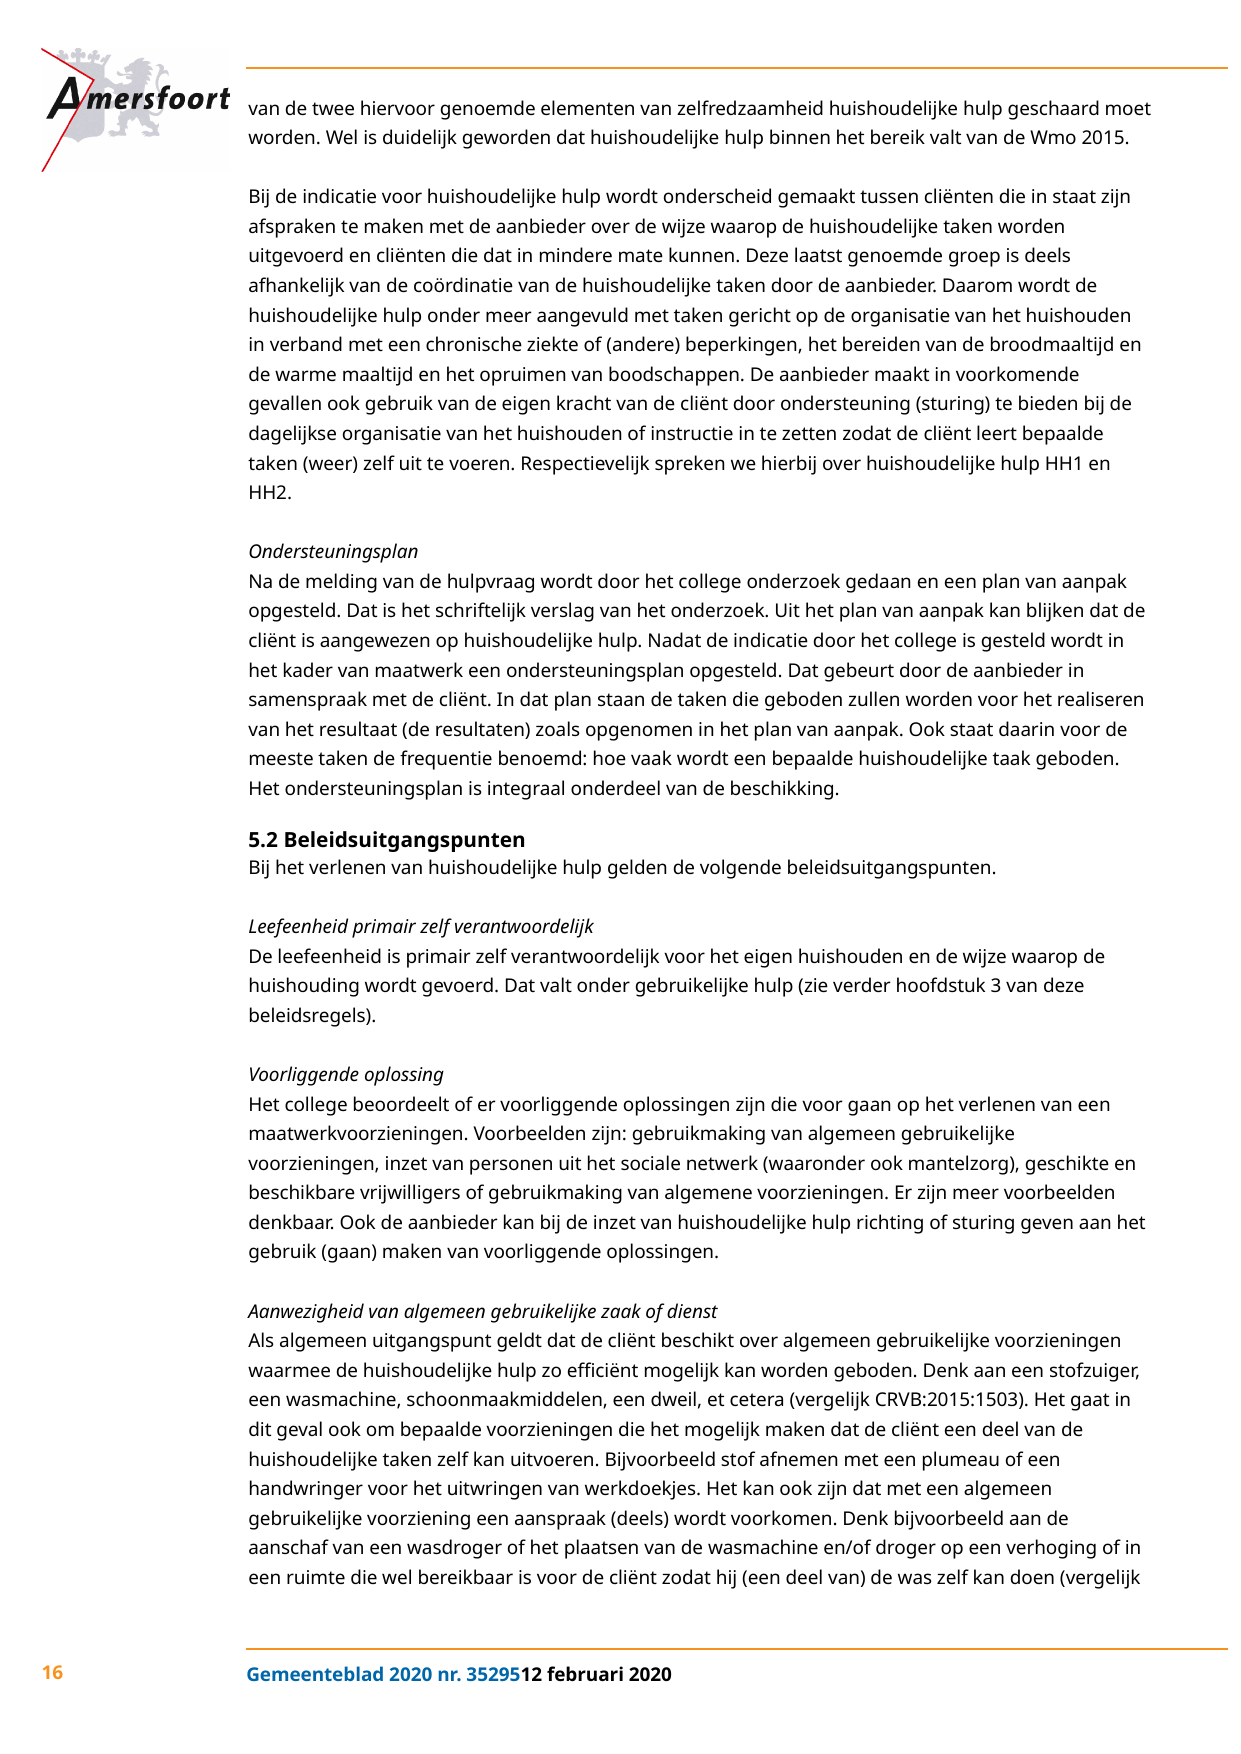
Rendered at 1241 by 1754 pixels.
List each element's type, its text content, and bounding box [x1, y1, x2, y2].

text Als algemeen uitgangspunt geldt dat de cliënt beschikt over algemeen gebruikelijke voorzieningen waarmee de huishoudelijke hulp zo efficiënt mogelijk kan worden geboden. Denk aan een stofzuiger, een wasmachine, schoonmaakmiddelen, een dweil, et cetera (vergelijk CRVB:2015:1503). Het gaat in dit geval ook om bepaalde voorzieningen die het mogelijk maken dat de cliënt een deel van de huishoudelijke taken zelf kan uitvoeren. Bijvoorbeeld stof afnemen met een plumeau of een handwringer voor het uitwringen van werkdoekjes. Het kan ook zijn dat met een algemeen gebruikelijke voorziening een aanspraak (deels) wordt voorkomen. Denk bijvoorbeeld aan de aanschaf van een wasdroger of het plaatsen van de wasmachine en/of droger op een verhoging of in een ruimte die wel bereikbaar is voor de cliënt zodat hij (een deel van) de was zelf kan doen (vergelijk [248, 1327, 1152, 1590]
text Aanwezigheid van algemeen gebruikelijke zaak of dienst [248, 1298, 1152, 1323]
text Leefeenheid primair zelf verantwoordelijk [248, 913, 1152, 939]
text Voorliggende oplossing [248, 1061, 1152, 1087]
text Bij het verlenen van huishoudelijke hulp gelden de volgende beleidsuitgangspunten. [248, 854, 1152, 880]
text Na de melding van de hulpvraag wordt door het college onderzoek gedaan en een plan van aanpak opgesteld. Dat is het schriftelijk verslag van het onderzoek. Uit het plan van aanpak kan blijken dat de cliënt is aangewezen op huishoudelijke hulp. Nadat de indicatie door het college is gesteld wordt in het kader van maatwerk een ondersteuningsplan opgesteld. Dat gebeurt door de aanbieder in samenspraak met de cliënt. In dat plan staan de taken die geboden zullen worden voor het realiseren van het resultaat (de resultaten) zoals opgenomen in het plan van aanpak. Ook staat daarin voor de meeste taken de frequentie benoemd: hoe vaak wordt een bepaalde huishoudelijke taak geboden. Het ondersteuningsplan is integraal onderdeel van de beschikking. [248, 568, 1152, 801]
text Het college beoordeelt of er voorliggende oplossingen zijn die voor gaan op het verlenen van een maatwerkvoorzieningen. Voorbeelden zijn: gebruikmaking van algemeen gebruikelijke voorzieningen, inzet van personen uit het sociale netwerk (waaronder ook mantelzorg), geschikte en beschikbare vrijwilligers of gebruikmaking van algemene voorzieningen. Er zijn meer voorbeelden denkbaar. Ook de aanbieder kan bij de inzet van huishoudelijke hulp richting of sturing geven aan het gebruik (gaan) maken van voorliggende oplossingen. [248, 1091, 1152, 1264]
text Bij de indicatie voor huishoudelijke hulp wordt onderscheid gemaakt tussen cliënten die in staat zijn afspraken te maken met de aanbieder over de wijze waarop de huishoudelijke taken worden uitgevoerd en cliënten die dat in mindere mate kunnen. Deze laatst genoemde groep is deels afhankelijk van de coördinatie van de huishoudelijke taken door de aanbieder. Daarom wordt de huishoudelijke hulp onder meer aangevuld met taken gericht op de organisatie van het huishouden in verband met een chronische ziekte of (andere) beperkingen, het bereiden van de broodmaaltijd en de warme maaltijd en het opruimen van boodschappen. De aanbieder maakt in voorkomende gevallen ook gebruik van de eigen kracht van de cliënt door ondersteuning (sturing) te bieden bij de dagelijkse organisatie van het huishouden of instructie in te zetten zodat de cliënt leert bepaalde taken (weer) zelf uit te voeren. Respectievelijk spreken we hierbij over huishoudelijke hulp HH1 en HH2. [248, 183, 1152, 505]
text De leefeenheid is primair zelf verantwoordelijk voor het eigen huishouden en de wijze waarop de huishouding wordt gevoerd. Dat valt onder gebruikelijke hulp (zie verder hoofdstuk 3 van deze beleidsregels). [248, 943, 1152, 1028]
text Ondersteuningsplan [248, 538, 1152, 564]
picture [41, 47, 231, 172]
text van de twee hiervoor genoemde elementen van zelfredzaamheid huishoudelijke hulp geschaard moet worden. Wel is duidelijk geworden dat huishoudelijke hulp binnen het bereik valt van de Wmo 2015. [248, 95, 1152, 150]
text 5.2 Beleidsuitgangspunten [248, 826, 1152, 854]
